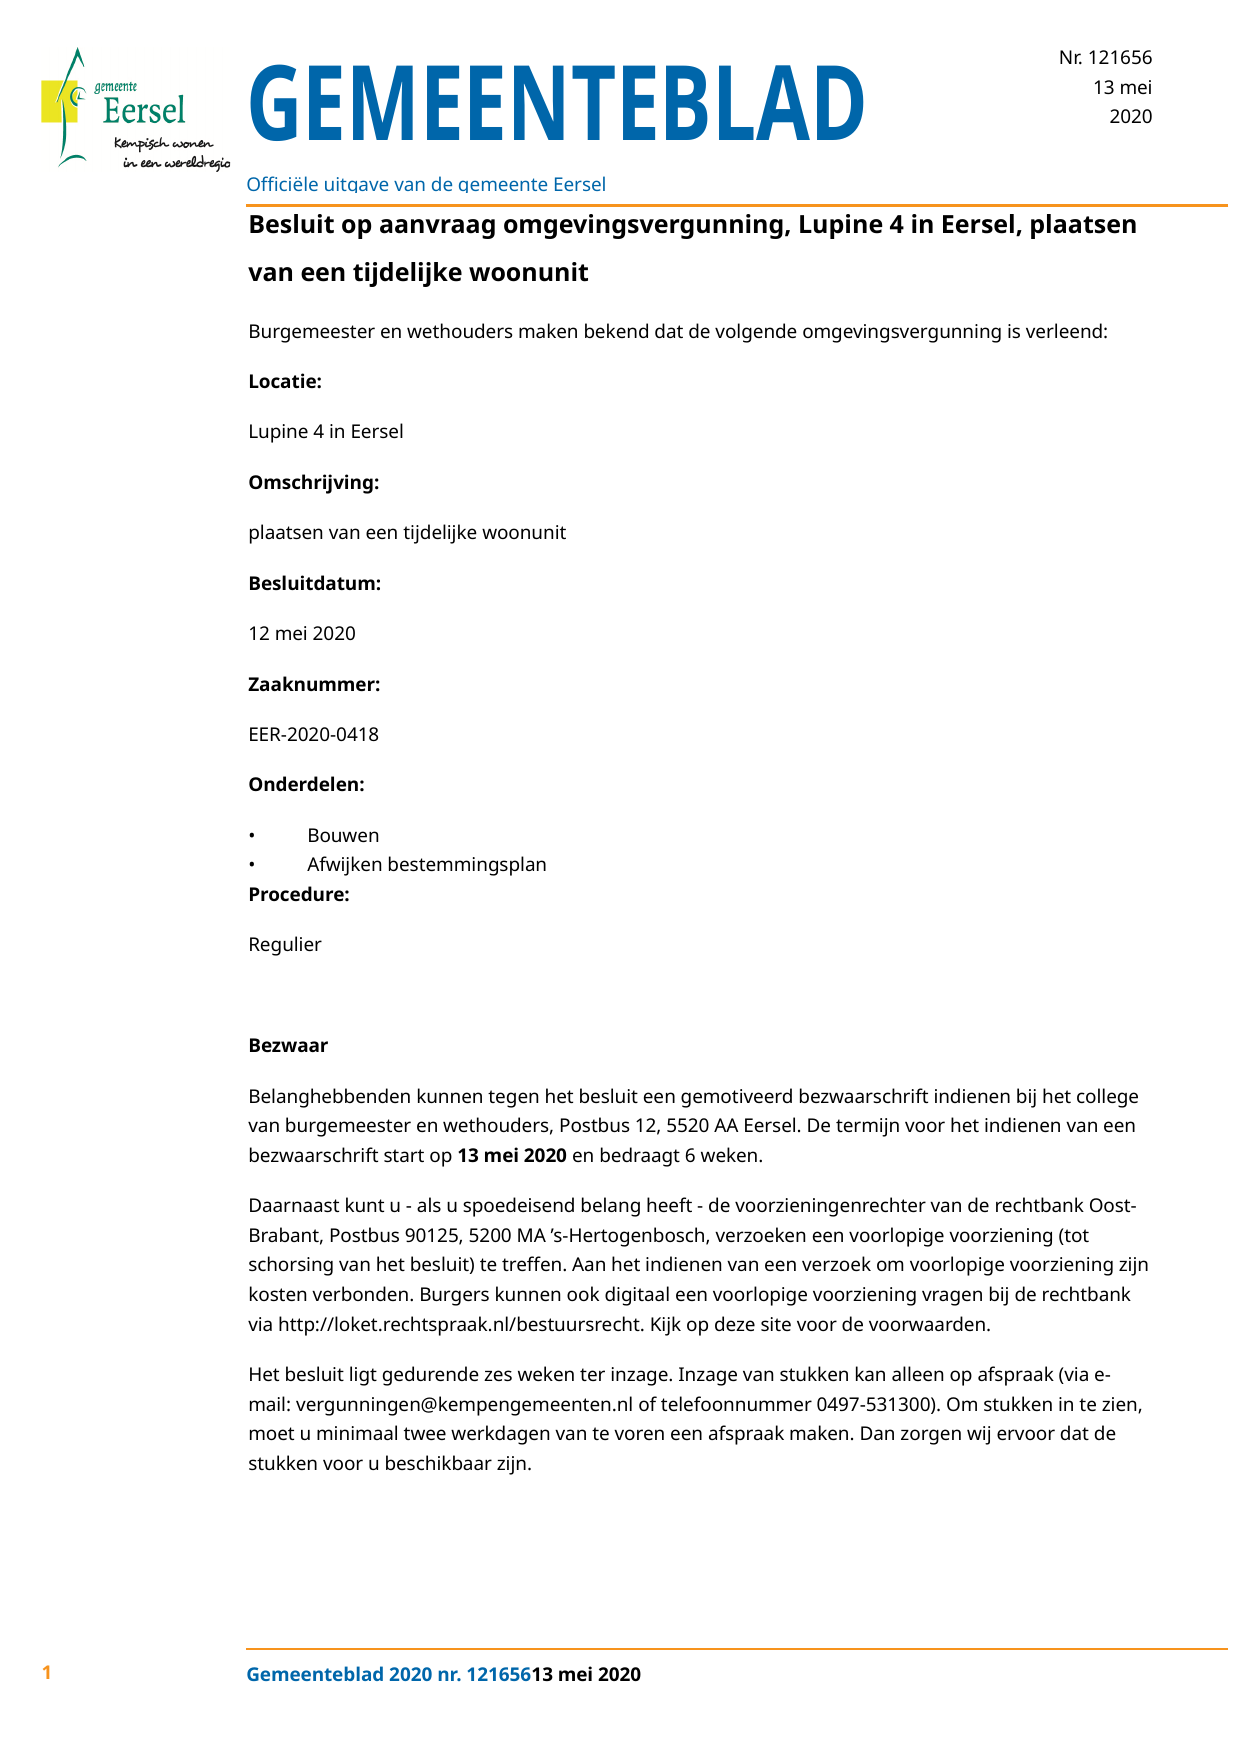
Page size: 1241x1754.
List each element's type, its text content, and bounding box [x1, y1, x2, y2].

text Belanghebbenden kunnen tegen het besluit een gemotiveerd bezwaarschrift indienen bij het college van burgemeester en wethouders, Postbus 12, 5520 AA Eersel. De termijn voor het indienen van een bezwaarschrift start op 13 mei 2020 en bedraagt 6 weken. [248, 1083, 1152, 1168]
text Besluitdatum: [248, 570, 1152, 596]
text plaatsen van een tijdelijke woonunit [248, 519, 1152, 545]
text EER-2020-0418 [248, 721, 1152, 747]
text Regulier [248, 932, 1152, 957]
text Daarnaast kunt u - als u spoedeisend belang heeft - de voorzieningenrechter van de rechtbank Oost-Brabant, Postbus 90125, 5200 MA ’s-Hertogenbosch, verzoeken een voorlopige voorziening (tot schorsing van het besluit) te treffen. Aan het indienen van een verzoek om voorlopige voorziening zijn kosten verbonden. Burgers kunnen ook digitaal een voorlopige voorziening vragen bij de rechtbank via http://loket.rechtspraak.nl/bestuursrecht. Kijk op deze site voor de voorwaarden. [248, 1192, 1152, 1337]
text Locatie: [248, 368, 1152, 394]
text Lupine 4 in Eersel [248, 419, 1152, 444]
text Besluit op aanvraag omgevingsvergunning, Lupine 4 in Eersel, plaatsen van een tijdelijke woonunit [248, 207, 1152, 288]
list Afwijken bestemmingsplan [248, 852, 1152, 877]
text 12 mei 2020 [248, 620, 1152, 646]
text Procedure: [248, 881, 1152, 907]
list Bouwen [248, 822, 1152, 848]
text Bezwaar [248, 1032, 1152, 1058]
picture [41, 47, 231, 172]
text Het besluit ligt gedurende zes weken ter inzage. Inzage van stukken kan alleen op afspraak (via e-mail: vergunningen@kempengemeenten.nl of telefoonnummer 0497-531300). Om stukken in te zien, moet u minimaal twee werkdagen van te voren een afspraak maken. Dan zorgen wij ervoor dat de stukken voor u beschikbaar zijn. [248, 1361, 1152, 1476]
text Burgemeester en wethouders maken bekend dat de volgende omgevingsvergunning is verleend: [248, 318, 1152, 344]
text Onderdelen: [248, 772, 1152, 797]
text Zaaknummer: [248, 671, 1152, 697]
text Omschrijving: [248, 469, 1152, 495]
